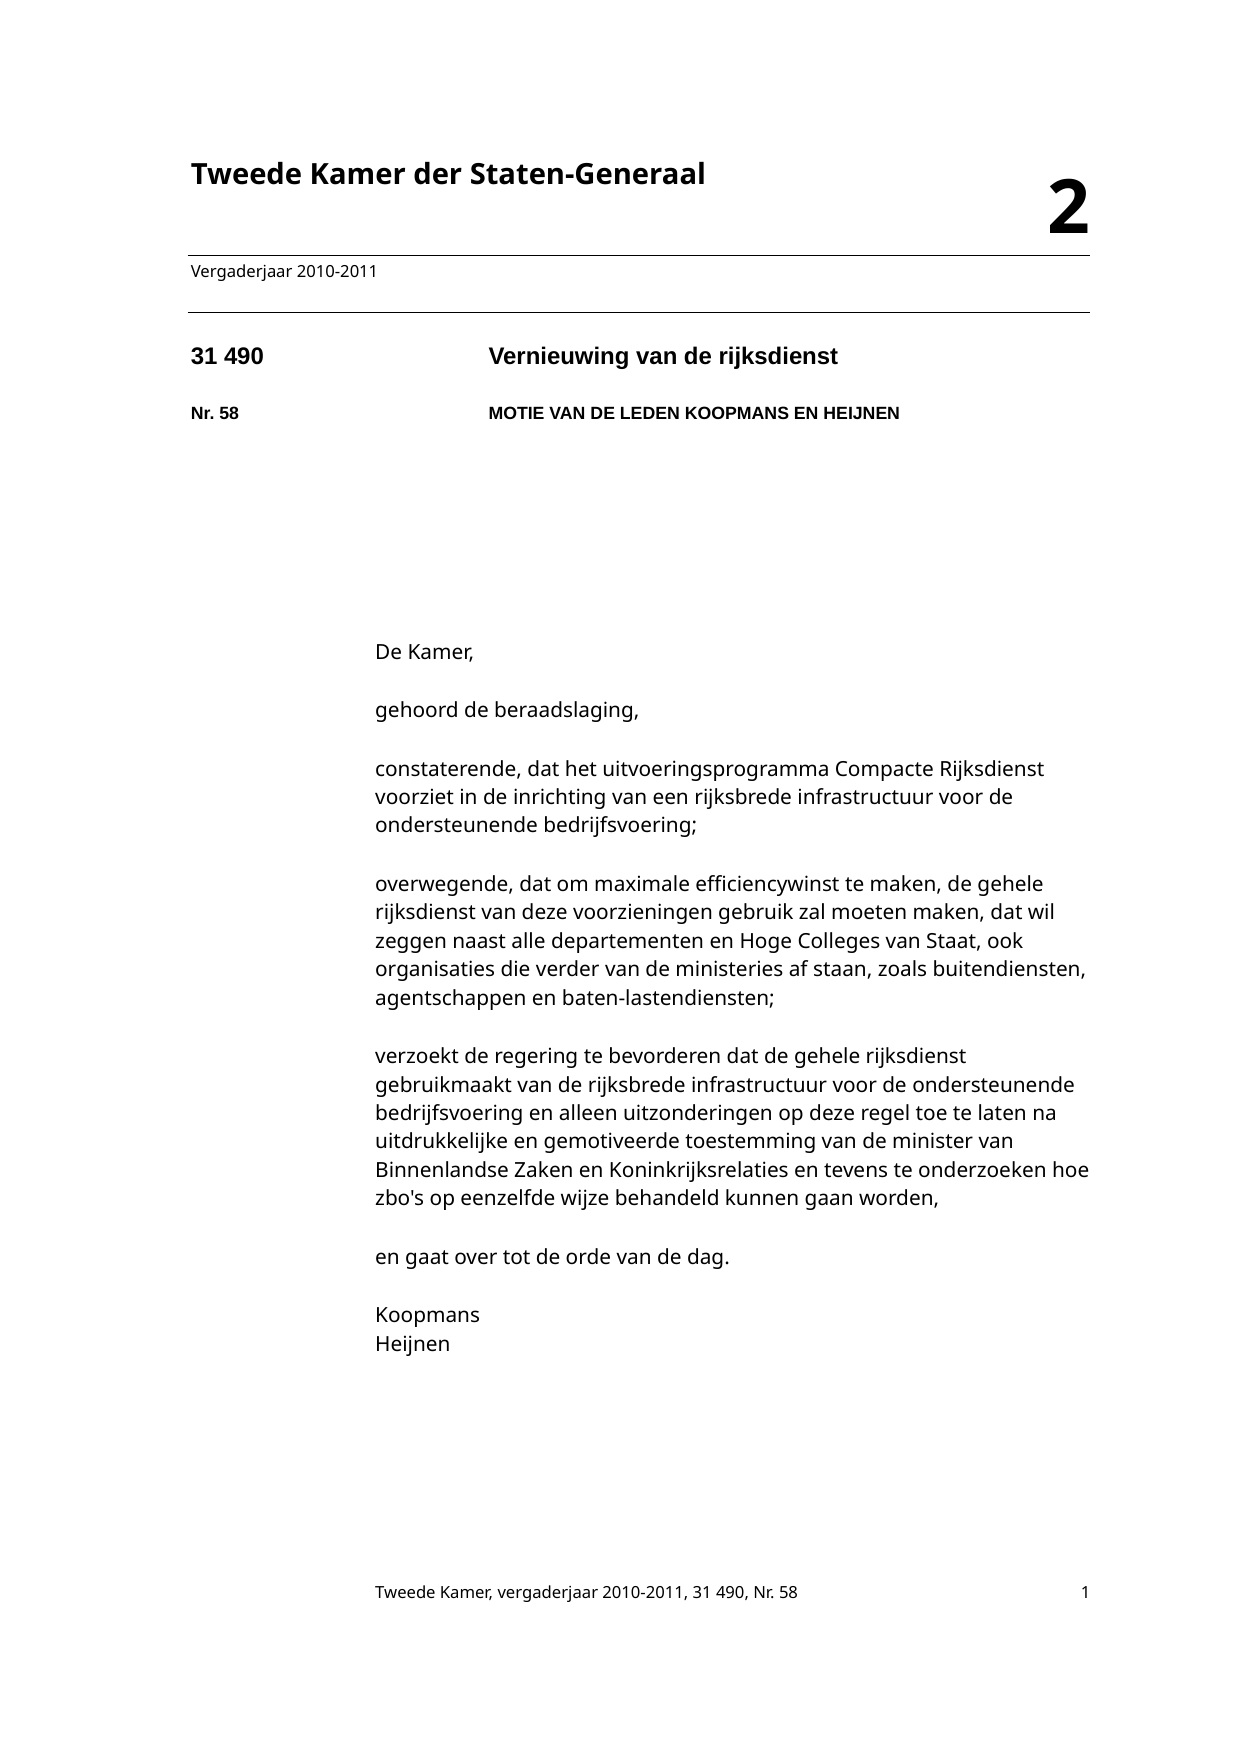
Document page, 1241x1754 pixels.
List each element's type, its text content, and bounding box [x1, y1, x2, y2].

text De Kamer, [375, 637, 1090, 665]
table_cell [485, 256, 1090, 312]
text gehoord de beraadslaging, [375, 695, 1090, 724]
table_cell Nr. 58 [188, 399, 485, 518]
text overwegende, dat om maximale efficiencywinst te maken, de gehele rijksdienst van deze voorzieningen gebruik zal moeten maken, dat wil zeggen naast alle departementen en Hoge Colleges van Staat, ook organisaties die verder van de ministeries af staan, zoals buitendiensten, agentschappen en baten-lastendiensten; [375, 869, 1090, 1011]
text Koopmans [375, 1300, 1090, 1329]
table_cell MOTIE VAN DE LEDEN KOOPMANS EN HEIJNEN [485, 399, 1090, 518]
table_header Tweede Kamer der Staten-Generaal [188, 150, 909, 255]
text Heijnen [375, 1329, 1090, 1357]
text verzoekt de regering te bevorderen dat de gehele rijksdienst gebruikmaakt van de rijksbrede infrastructuur voor de ondersteunende bedrijfsvoering en alleen uitzonderingen op deze regel toe te laten na uitdrukkelijke en gemotiveerde toestemming van de minister van Binnenlandse Zaken en Koninkrijksrelaties en tevens te onderzoeken hoe zbo's op eenzelfde wijze behandeld kunnen gaan worden, [375, 1041, 1090, 1212]
table_cell Vernieuwing van de rijksdienst [485, 339, 1090, 399]
text en gaat over tot de orde van de dag. [375, 1242, 1090, 1270]
table_cell [188, 313, 485, 339]
table_cell 31 490 [188, 339, 485, 399]
table_header 2 [910, 150, 1090, 255]
table_cell Vergaderjaar 2010-2011 [188, 256, 485, 312]
table_cell [485, 313, 1090, 339]
text constaterende, dat het uitvoeringsprogramma Compacte Rijksdienst voorziet in de inrichting van een rijksbrede infrastructuur voor de ondersteunende bedrijfsvoering; [375, 754, 1090, 839]
